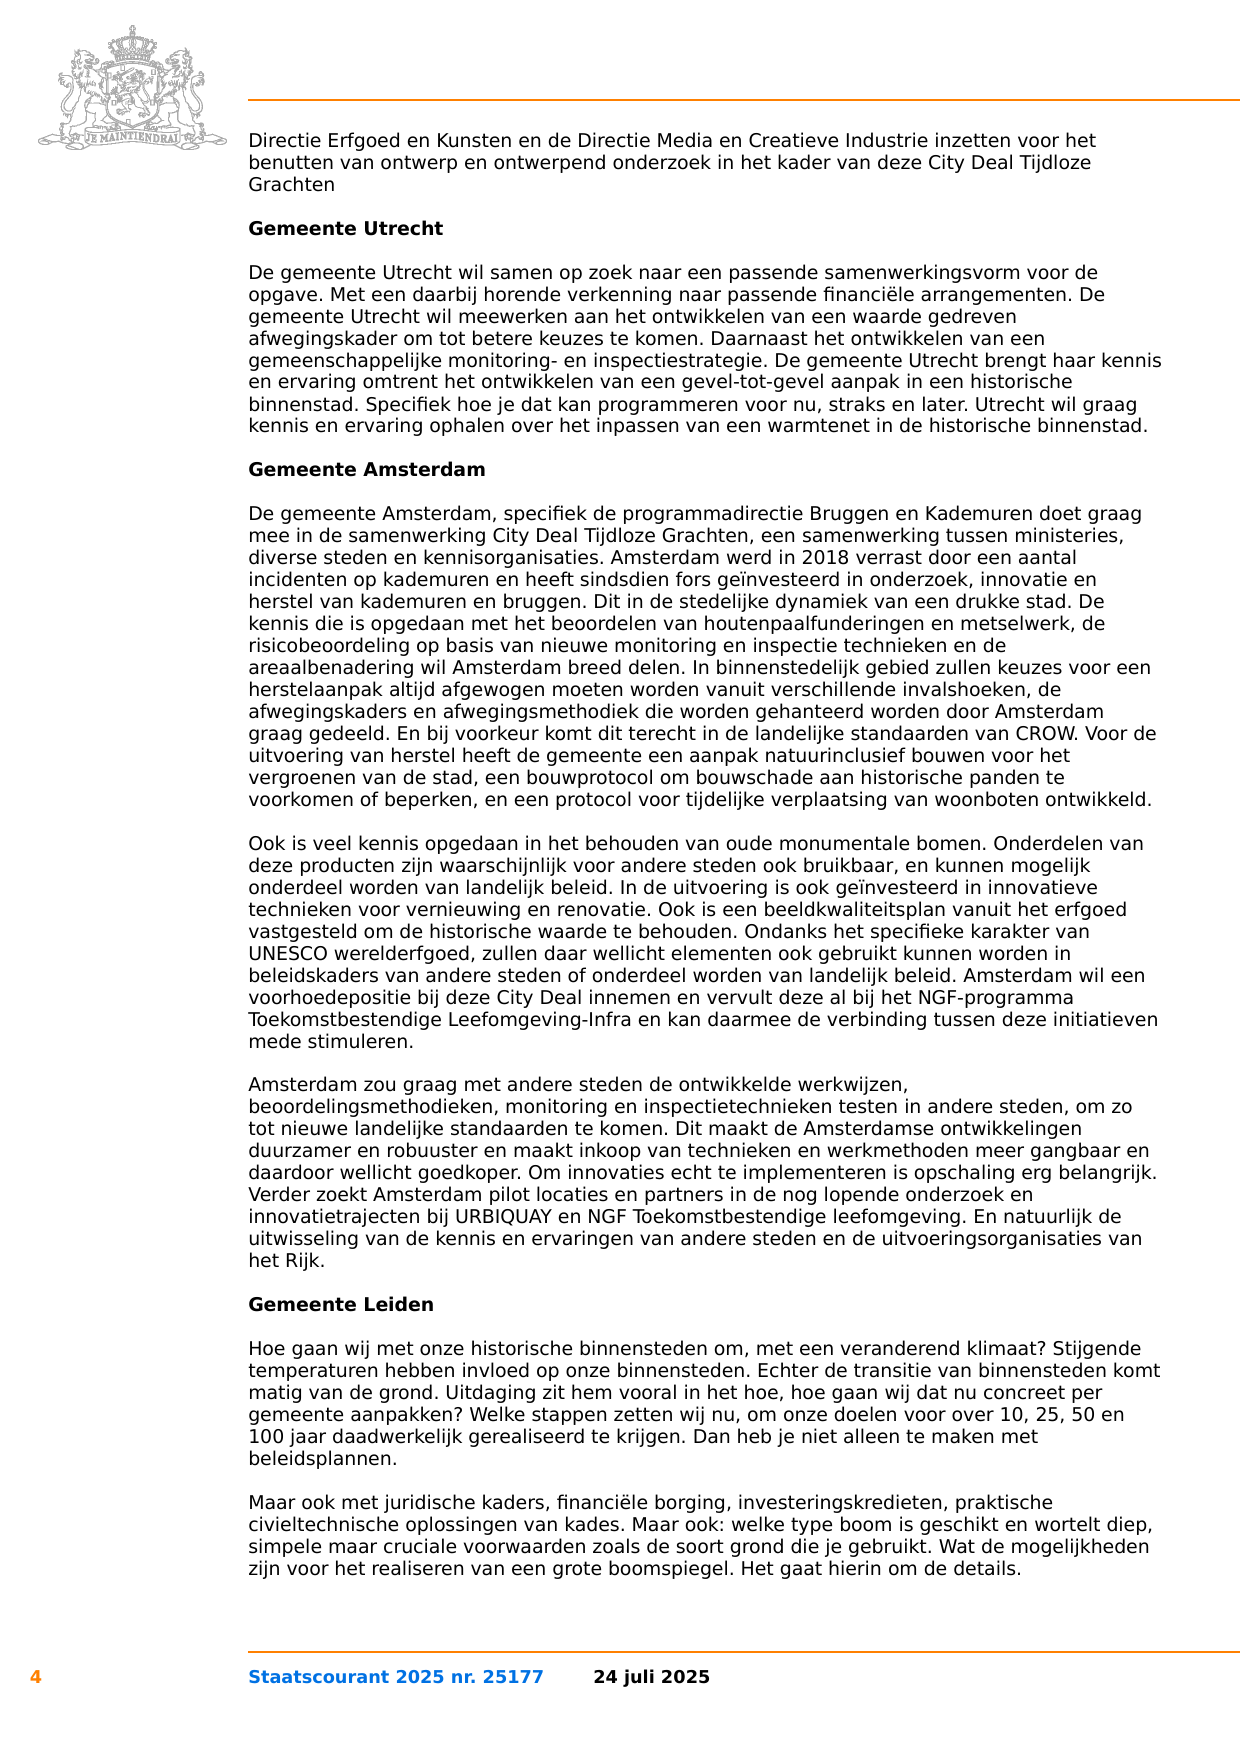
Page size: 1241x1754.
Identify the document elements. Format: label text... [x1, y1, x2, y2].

subtitle Gemeente Utrecht [248, 218, 1163, 240]
picture [38, 25, 227, 150]
text Amsterdam zou graag met andere steden de ontwikkelde werkwijzen, beoordelingsmethodieken, monitoring en inspectietechnieken testen in andere steden, om zo tot nieuwe landelijke standaarden te komen. Dit maakt de Amsterdamse ontwikkelingen duurzamer en robuuster en maakt inkoop van technieken en werkmethoden meer gangbaar en daardoor wellicht goedkoper. Om innovaties echt te implementeren is opschaling erg belangrijk. Verder zoekt Amsterdam pilot locaties en partners in de nog lopende onderzoek en innovatietrajecten bij URBIQUAY en NGF Toekomstbestendige leefomgeving. En natuurlijk de uitwisseling van de kennis en ervaringen van andere steden en de uitvoeringsorganisaties van het Rijk. [248, 1074, 1163, 1272]
text Maar ook met juridische kaders, financiële borging, investeringskredieten, praktische civieltechnische oplossingen van kades. Maar ook: welke type boom is geschikt en wortelt diep, simpele maar cruciale voorwaarden zoals de soort grond die je gebruikt. Wat de mogelijkheden zijn voor het realiseren van een grote boomspiegel. Het gaat hierin om de details. [248, 1492, 1163, 1579]
text Ook is veel kennis opgedaan in het behouden van oude monumentale bomen. Onderdelen van deze producten zijn waarschijnlijk voor andere steden ook bruikbaar, en kunnen mogelijk onderdeel worden van landelijk beleid. In de uitvoering is ook geïnvesteerd in innovatieve technieken voor vernieuwing en renovatie. Ook is een beeldkwaliteitsplan vanuit het erfgoed vastgesteld om de historische waarde te behouden. Ondanks het specifieke karakter van UNESCO werelderfgoed, zullen daar wellicht elementen ook gebruikt kunnen worden in beleidskaders van andere steden of onderdeel worden van landelijk beleid. Amsterdam wil een voorhoedepositie bij deze City Deal innemen en vervult deze al bij het NGF-programma Toekomstbestendige Leefomgeving-Infra en kan daarmee de verbinding tussen deze initiatieven mede stimuleren. [248, 833, 1163, 1052]
text De gemeente Amsterdam, specifiek de programmadirectie Bruggen en Kademuren doet graag mee in de samenwerking City Deal Tijdloze Grachten, een samenwerking tussen ministeries, diverse steden en kennisorganisaties. Amsterdam werd in 2018 verrast door een aantal incidenten op kademuren en heeft sindsdien fors geïnvesteerd in onderzoek, innovatie en herstel van kademuren en bruggen. Dit in de stedelijke dynamiek van een drukke stad. De kennis die is opgedaan met het beoordelen van houtenpaalfunderingen en metselwerk, de risicobeoordeling op basis van nieuwe monitoring en inspectie technieken en de areaalbenadering wil Amsterdam breed delen. In binnenstedelijk gebied zullen keuzes voor een herstelaanpak altijd afgewogen moeten worden vanuit verschillende invalshoeken, de afwegingskaders en afwegingsmethodiek die worden gehanteerd worden door Amsterdam graag gedeeld. En bij voorkeur komt dit terecht in de landelijke standaarden van CROW. Voor de uitvoering van herstel heeft de gemeente een aanpak natuurinclusief bouwen voor het vergroenen van de stad, een bouwprotocol om bouwschade aan historische panden te voorkomen of beperken, en een protocol voor tijdelijke verplaatsing van woonboten ontwikkeld. [248, 503, 1163, 811]
subtitle Gemeente Amsterdam [248, 459, 1163, 481]
text Hoe gaan wij met onze historische binnensteden om, met een veranderend klimaat? Stijgende temperaturen hebben invloed op onze binnensteden. Echter de transitie van binnensteden komt matig van de grond. Uitdaging zit hem vooral in het hoe, hoe gaan wij dat nu concreet per gemeente aanpakken? Welke stappen zetten wij nu, om onze doelen voor over 10, 25, 50 en 100 jaar daadwerkelijk gerealiseerd te krijgen. Dan heb je niet alleen te maken met beleidsplannen. [248, 1338, 1163, 1470]
text De gemeente Utrecht wil samen op zoek naar een passende samenwerkingsvorm voor de opgave. Met een daarbij horende verkenning naar passende financiële arrangementen. De gemeente Utrecht wil meewerken aan het ontwikkelen van een waarde gedreven afwegingskader om tot betere keuzes te komen. Daarnaast het ontwikkelen van een gemeenschappelijke monitoring- en inspectiestrategie. De gemeente Utrecht brengt haar kennis en ervaring omtrent het ontwikkelen van een gevel-tot-gevel aanpak in een historische binnenstad. Specifiek hoe je dat kan programmeren voor nu, straks en later. Utrecht wil graag kennis en ervaring ophalen over het inpassen van een warmtenet in de historische binnenstad. [248, 262, 1163, 437]
text Directie Erfgoed en Kunsten en de Directie Media en Creatieve Industrie inzetten voor het benutten van ontwerp en ontwerpend onderzoek in het kader van deze City Deal Tijdloze Grachten [248, 130, 1163, 196]
subtitle Gemeente Leiden [248, 1294, 1163, 1316]
